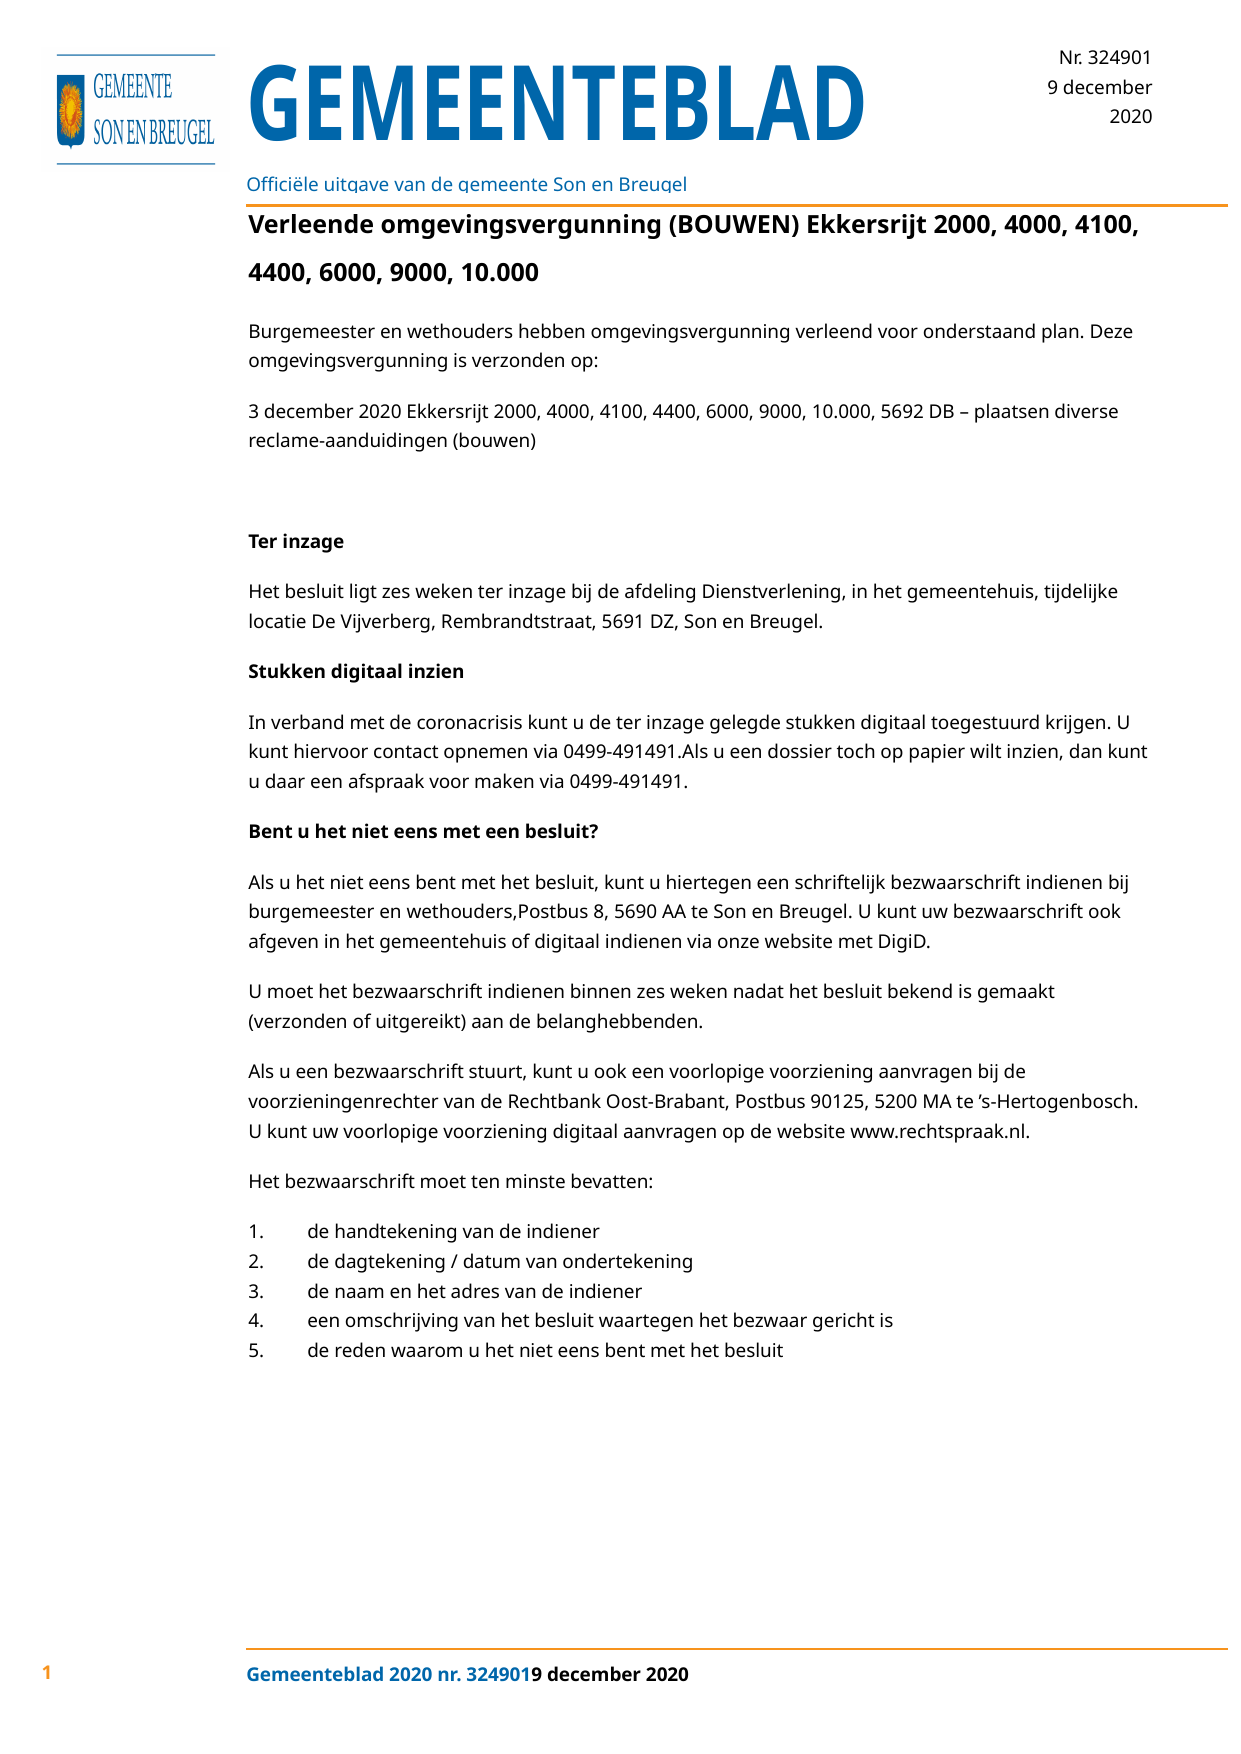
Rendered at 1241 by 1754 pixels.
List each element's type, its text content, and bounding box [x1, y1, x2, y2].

list de reden waarom u het niet eens bent met het besluit [248, 1337, 1152, 1363]
text U moet het bezwaarschrift indienen binnen zes weken nadat het besluit bekend is gemaakt (verzonden of uitgereikt) aan de belanghebbenden. [248, 979, 1152, 1034]
text 3 december 2020 Ekkersrijt 2000, 4000, 4100, 4400, 6000, 9000, 10.000, 5692 DB – plaatsen diverse reclame-aanduidingen (bouwen) [248, 398, 1152, 453]
text Stukken digitaal inzien [248, 659, 1152, 684]
list de handtekening van de indiener [248, 1219, 1152, 1244]
text Bent u het niet eens met een besluit? [248, 819, 1152, 844]
picture [41, 47, 231, 172]
list de dagtekening / datum van ondertekening [248, 1248, 1152, 1274]
text Het bezwaarschrift moet ten minste bevatten: [248, 1168, 1152, 1194]
list de naam en het adres van de indiener [248, 1278, 1152, 1304]
text Verleende omgevingsvergunning (BOUWEN) Ekkersrijt 2000, 4000, 4100, 4400, 6000, 9000, 10.000 [248, 207, 1152, 288]
text Het besluit ligt zes weken ter inzage bij de afdeling Dienstverlening, in het gemeentehuis, tijdelijke locatie De Vijverberg, Rembrandtstraat, 5691 DZ, Son en Breugel. [248, 579, 1152, 634]
text Als u het niet eens bent met het besluit, kunt u hiertegen een schriftelijk bezwaarschrift indienen bij burgemeester en wethouders,Postbus 8, 5690 AA te Son en Breugel. U kunt uw bezwaarschrift ook afgeven in het gemeentehuis of digitaal indienen via onze website met DigiD. [248, 869, 1152, 954]
text In verband met de coronacrisis kunt u de ter inzage gelegde stukken digitaal toegestuurd krijgen. U kunt hiervoor contact opnemen via 0499-491491.Als u een dossier toch op papier wilt inzien, dan kunt u daar een afspraak voor maken via 0499-491491. [248, 709, 1152, 794]
text Ter inzage [248, 528, 1152, 554]
text Als u een bezwaarschrift stuurt, kunt u ook een voorlopige voorziening aanvragen bij de voorzieningenrechter van de Rechtbank Oost-Brabant, Postbus 90125, 5200 MA te ’s-Hertogenbosch. U kunt uw voorlopige voorziening digitaal aanvragen op de website www.rechtspraak.nl. [248, 1059, 1152, 1144]
list een omschrijving van het besluit waartegen het bezwaar gericht is [248, 1307, 1152, 1333]
text Burgemeester en wethouders hebben omgevingsvergunning verleend voor onderstaand plan. Deze omgevingsvergunning is verzonden op: [248, 318, 1152, 373]
